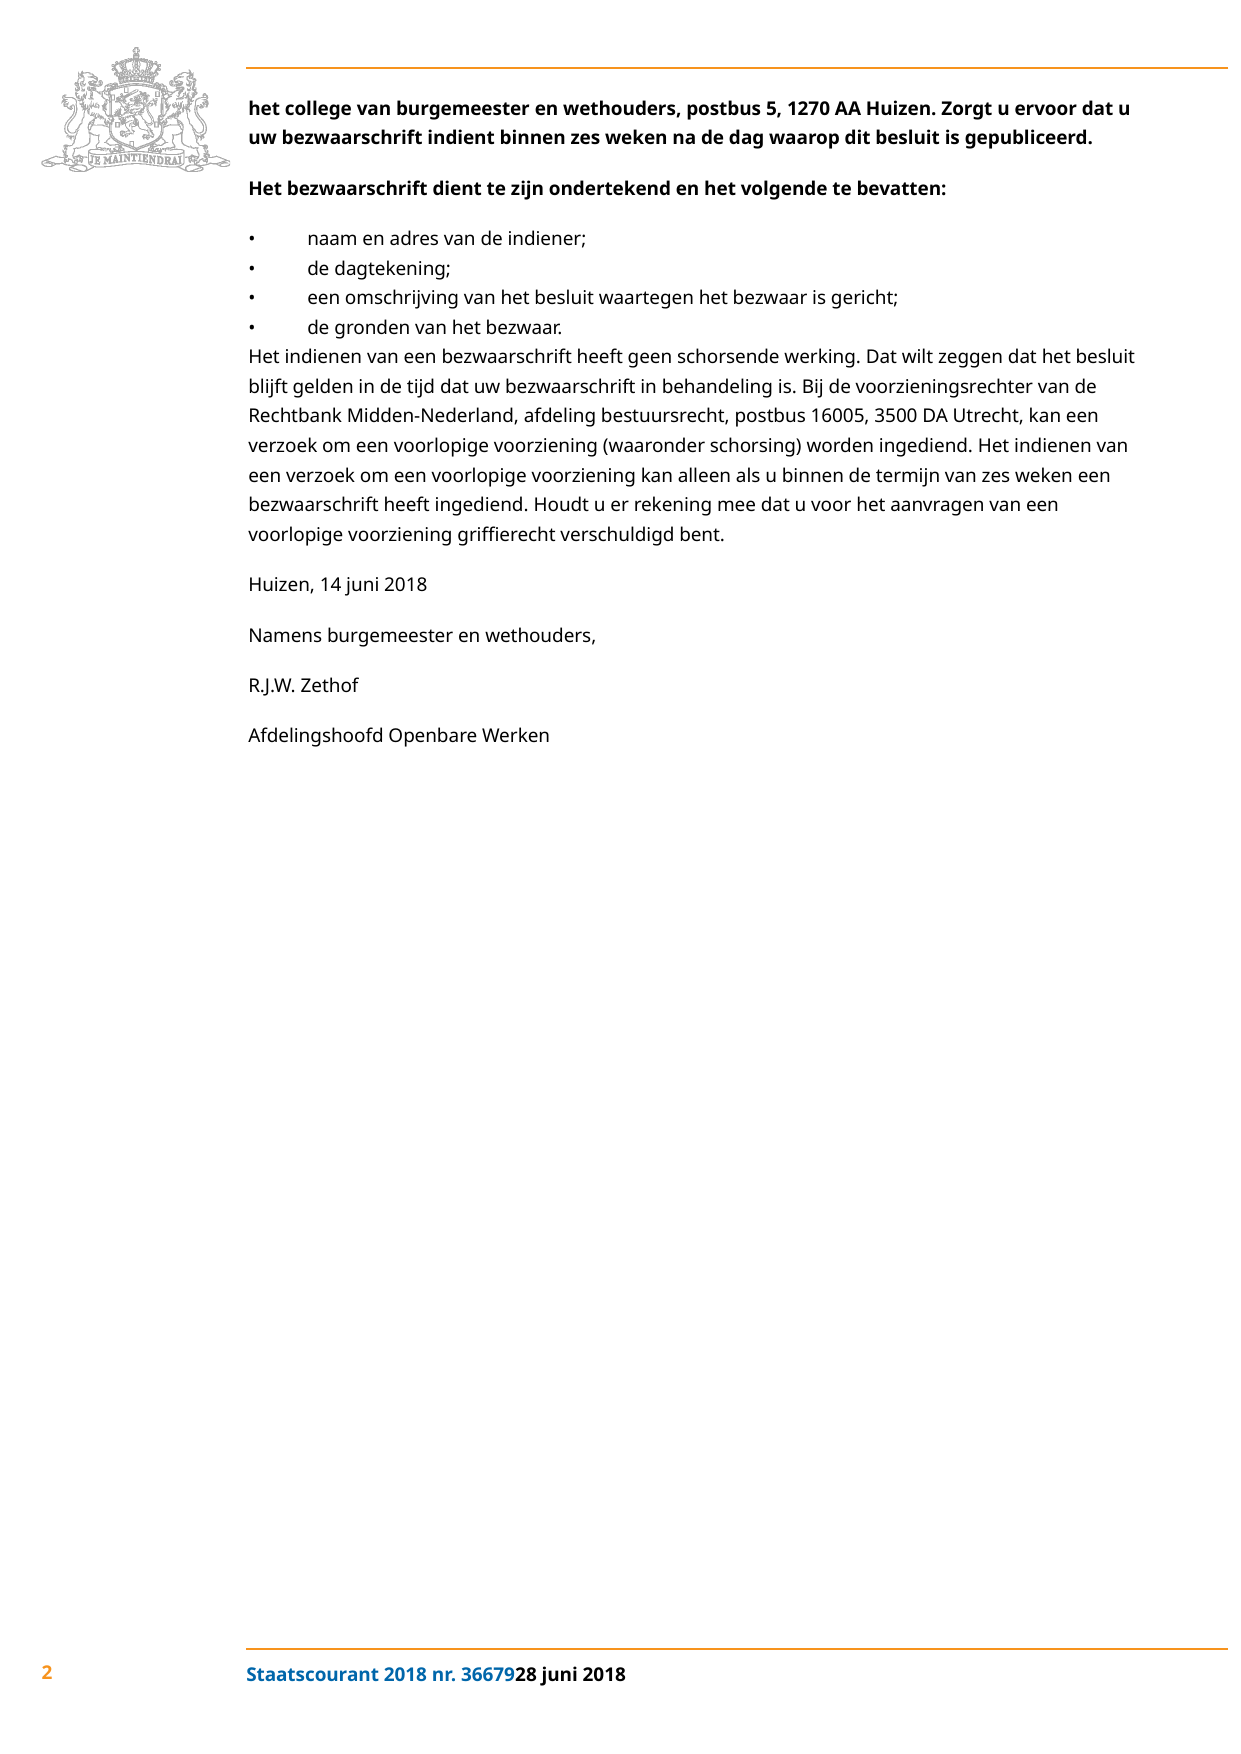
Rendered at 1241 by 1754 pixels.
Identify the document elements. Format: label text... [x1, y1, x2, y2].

text het college van burgemeester en wethouders, postbus 5, 1270 AA Huizen. Zorgt u ervoor dat u uw bezwaarschrift indient binnen zes weken na de dag waarop dit besluit is gepubliceerd. [248, 95, 1152, 150]
list naam en adres van de indiener; [248, 225, 1152, 251]
text Huizen, 14 juni 2018 [248, 571, 1152, 597]
list de gronden van het bezwaar. [248, 314, 1152, 340]
text Namens burgemeester en wethouders, [248, 622, 1152, 648]
text Het indienen van een bezwaarschrift heeft geen schorsende werking. Dat wilt zeggen dat het besluit blijft gelden in de tijd dat uw bezwaarschrift in behandeling is. Bij de voorzieningsrechter van de Rechtbank Midden-Nederland, afdeling bestuursrecht, postbus 16005, 3500 DA Utrecht, kan een verzoek om een voorlopige voorziening (waaronder schorsing) worden ingediend. Het indienen van een verzoek om een voorlopige voorziening kan alleen als u binnen de termijn van zes weken een bezwaarschrift heeft ingediend. Houdt u er rekening mee dat u voor het aanvragen van een voorlopige voorziening griffierecht verschuldigd bent. [248, 343, 1152, 547]
list een omschrijving van het besluit waartegen het bezwaar is gericht; [248, 284, 1152, 310]
text Afdelingshoofd Openbare Werken [248, 723, 1152, 748]
text R.J.W. Zethof [248, 672, 1152, 698]
text Het bezwaarschrift dient te zijn ondertekend en het volgende te bevatten: [248, 175, 1152, 201]
list de dagtekening; [248, 255, 1152, 281]
picture [41, 47, 231, 172]
